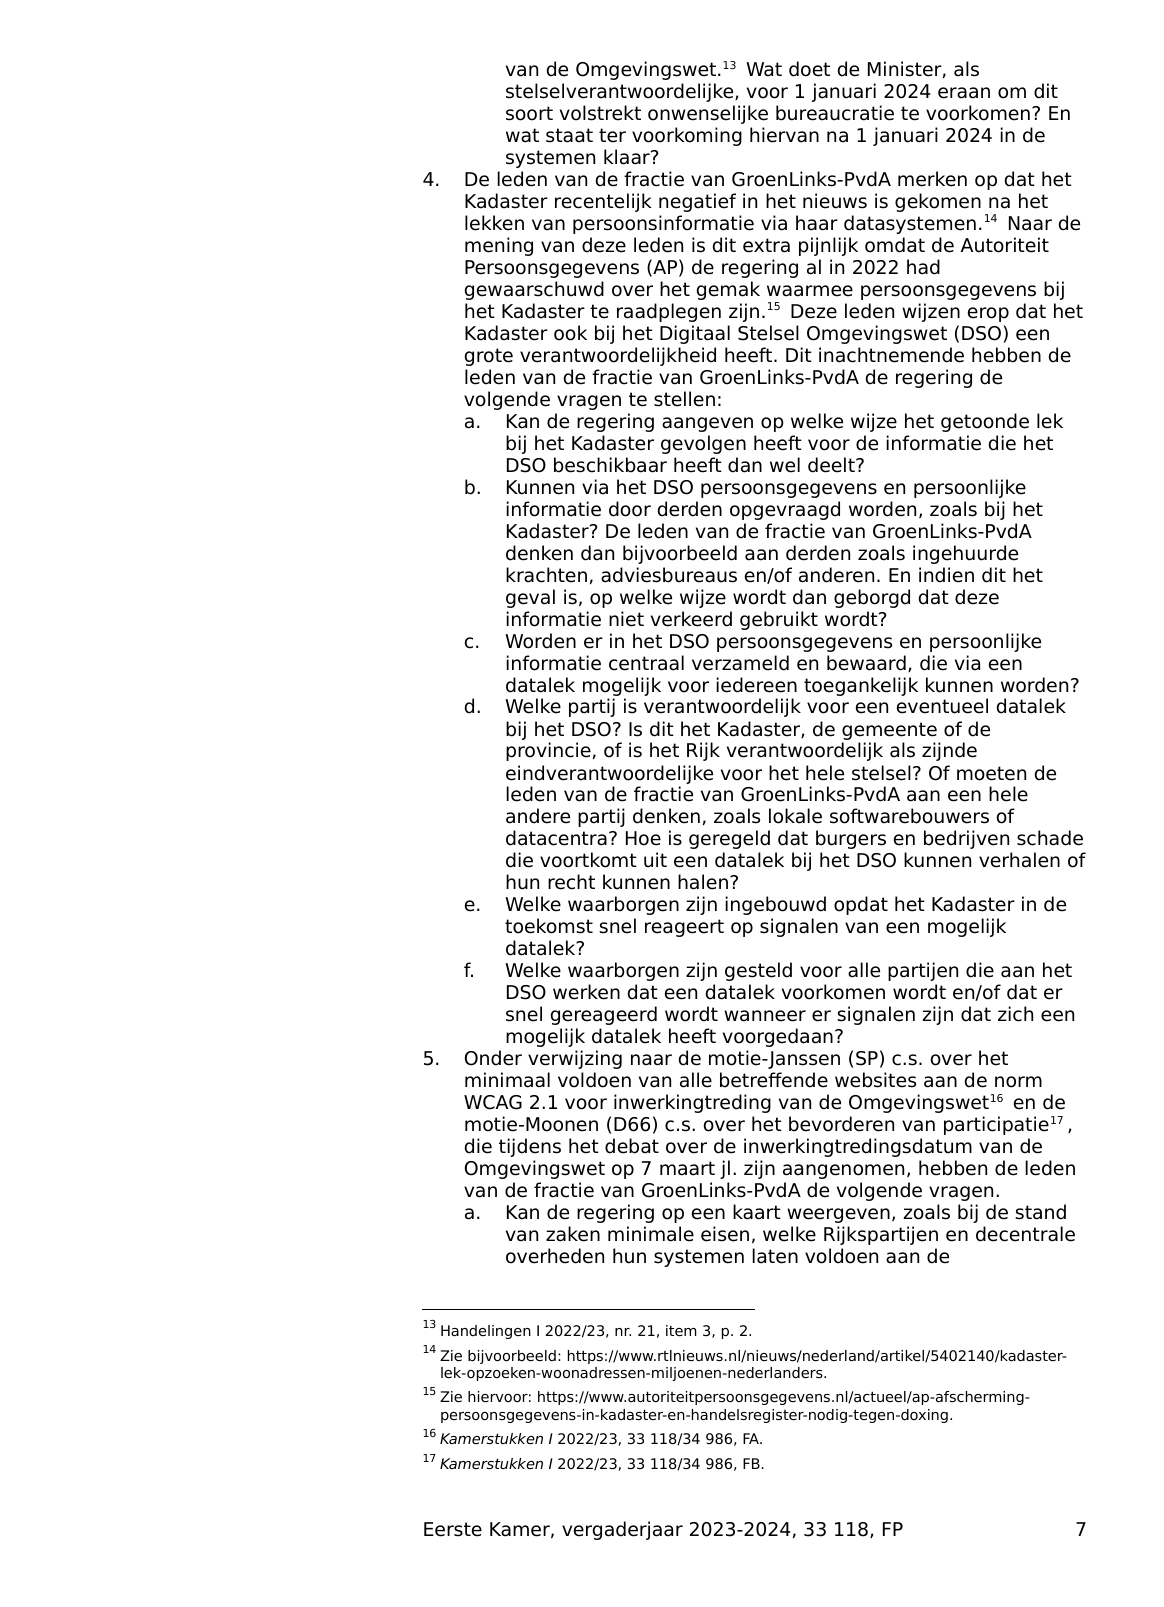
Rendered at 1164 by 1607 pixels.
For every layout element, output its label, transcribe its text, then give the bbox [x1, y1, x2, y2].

text a. Kan de regering op een kaart weergeven, zoals bij de stand van zaken minimale eisen, welke Rijkspartijen en decentrale overheden hun systemen laten voldoen aan de [464, 1202, 1087, 1268]
text 4. De leden van de fractie van GroenLinks-PvdA merken op dat het Kadaster recentelijk negatief in het nieuws is gekomen na het lekken van persoonsinformatie via haar datasystemen. Naar de mening van deze leden is dit extra pijnlijk omdat de Autoriteit Persoonsgegevens (AP) de regering al in 2022 had gewaarschuwd over het gemak waarmee persoonsgegevens bij het Kadaster te raadplegen zijn. Deze leden wijzen erop dat het Kadaster ook bij het Digitaal Stelsel Omgevingswet (DSO) een grote verantwoordelijkheid heeft. Dit inachtnemende hebben de leden van de fractie van GroenLinks-PvdA de regering de volgende vragen te stellen: [422, 169, 1087, 411]
text Kamerstukken I 2022/23, 33 118/34 986, FA. [422, 1427, 1087, 1449]
text Zie bijvoorbeeld: https://www.rtlnieuws.nl/nieuws/nederland/artikel/5402140/kadaster-lek-opzoeken-woonadressen-miljoenen-nederlanders. [422, 1343, 1087, 1382]
text b. Kunnen via het DSO persoonsgegevens en persoonlijke informatie door derden opgevraagd worden, zoals bij het Kadaster? De leden van de fractie van GroenLinks-PvdA denken dan bijvoorbeeld aan derden zoals ingehuurde krachten, adviesbureaus en/of anderen. En indien dit het geval is, op welke wijze wordt dan geborgd dat deze informatie niet verkeerd gebruikt wordt? [464, 477, 1087, 631]
text Handelingen I 2022/23, nr. 21, item 3, p. 2. [422, 1318, 1087, 1341]
text 5. Onder verwijzing naar de motie-Janssen (SP) c.s. over het minimaal voldoen van alle betreffende websites aan de norm WCAG 2.1 voor inwerkingtreding van de Omgevingswet en de motie-Moonen (D66) c.s. over het bevorderen van participatie, die tijdens het debat over de inwerkingtredingsdatum van de Omgevingswet op 7 maart jl. zijn aangenomen, hebben de leden van de fractie van GroenLinks-PvdA de volgende vragen. [422, 1048, 1087, 1202]
text Kamerstukken I 2022/23, 33 118/34 986, FB. [422, 1452, 1087, 1474]
text van de Omgevingswet. Wat doet de Minister, als stelselverantwoordelijke, voor 1 januari 2024 eraan om dit soort volstrekt onwenselijke bureaucratie te voorkomen? En wat staat ter voorkoming hiervan na 1 januari 2024 in de systemen klaar? [464, 59, 1087, 169]
text e. Welke waarborgen zijn ingebouwd opdat het Kadaster in de toekomst snel reageert op signalen van een mogelijk datalek? [464, 894, 1087, 960]
text c. Worden er in het DSO persoonsgegevens en persoonlijke informatie centraal verzameld en bewaard, die via een datalek mogelijk voor iedereen toegankelijk kunnen worden? [464, 631, 1087, 696]
text Zie hiervoor: https://www.autoriteitpersoonsgegevens.nl/actueel/ap-afscherming-persoonsgegevens-in-kadaster-en-handelsregister-nodig-tegen-doxing. [422, 1385, 1087, 1424]
text d. Welke partij is verantwoordelijk voor een eventueel datalek bij het DSO? Is dit het Kadaster, de gemeente of de provincie, of is het Rijk verantwoordelijk als zijnde eindverantwoordelijke voor het hele stelsel? Of moeten de leden van de fractie van GroenLinks-PvdA aan een hele andere partij denken, zoals lokale softwarebouwers of datacentra? Hoe is geregeld dat burgers en bedrijven schade die voortkomt uit een datalek bij het DSO kunnen verhalen of hun recht kunnen halen? [464, 696, 1087, 894]
text f. Welke waarborgen zijn gesteld voor alle partijen die aan het DSO werken dat een datalek voorkomen wordt en/of dat er snel gereageerd wordt wanneer er signalen zijn dat zich een mogelijk datalek heeft voorgedaan? [464, 960, 1087, 1048]
text a. Kan de regering aangeven op welke wijze het getoonde lek bij het Kadaster gevolgen heeft voor de informatie die het DSO beschikbaar heeft dan wel deelt? [464, 411, 1087, 477]
